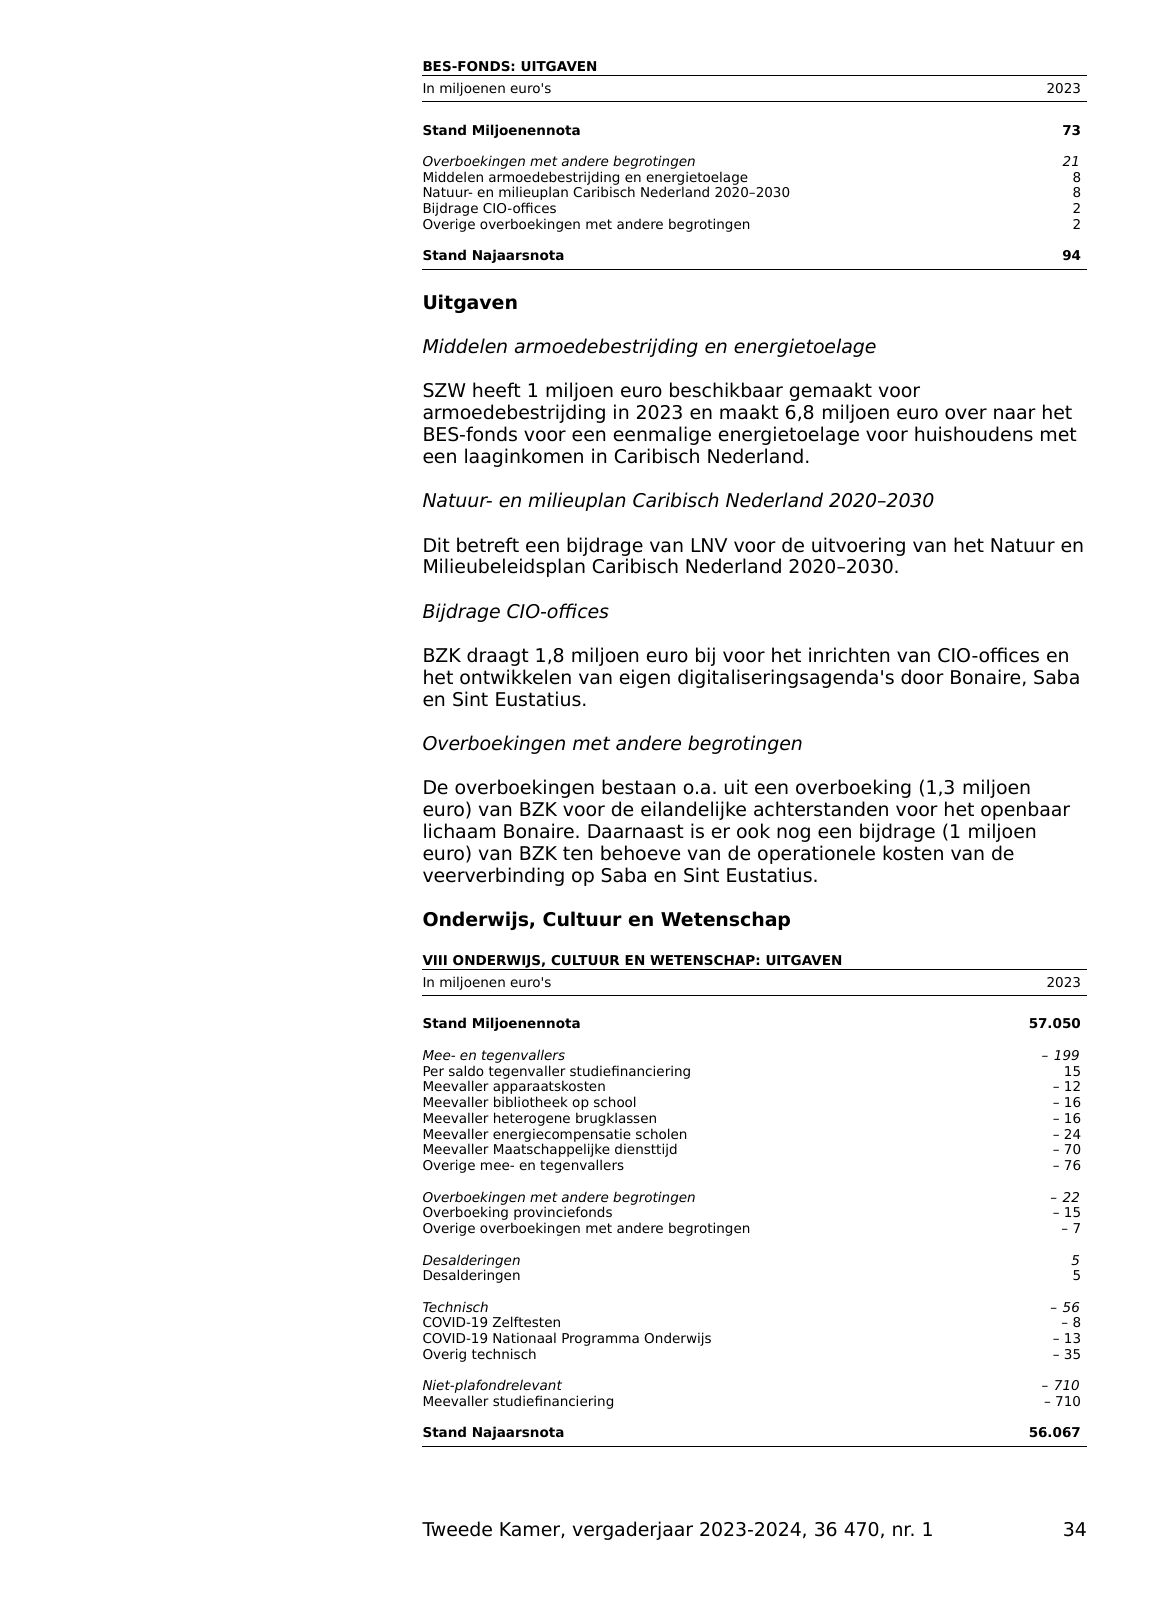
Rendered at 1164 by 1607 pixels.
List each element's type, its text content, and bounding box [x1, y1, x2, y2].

table_cell [422, 1284, 983, 1299]
table_cell [422, 996, 983, 1016]
table_cell [983, 1363, 1087, 1378]
subtitle Overboekingen met andere begrotingen [422, 733, 1087, 755]
table_header BES-FONDS: UITGAVEN [422, 59, 1087, 75]
table_cell Overig technisch [422, 1347, 983, 1362]
table_cell [422, 1410, 983, 1425]
subtitle Bijdrage CIO-offices [422, 601, 1087, 623]
table_cell 56.067 [983, 1425, 1087, 1446]
table_cell [422, 138, 983, 154]
table_header VIII ONDERWIJS, CULTUUR EN WETENSCHAP: UITGAVEN [422, 953, 1087, 969]
table_cell 2 [983, 201, 1087, 217]
table_cell – 12 [983, 1079, 1087, 1095]
table_cell – 710 [983, 1378, 1087, 1394]
table_cell [983, 1174, 1087, 1189]
text BZK draagt 1,8 miljoen euro bij voor het inrichten van CIO-offices en het ontwikkelen van eigen digitaliseringsagenda's door Bonaire, Saba en Sint Eustatius. [422, 645, 1087, 711]
table_cell 21 [983, 154, 1087, 169]
table_cell [983, 996, 1087, 1016]
table_cell [983, 102, 1087, 122]
table_cell – 16 [983, 1111, 1087, 1126]
table_cell Meevaller energiecompensatie scholen [422, 1126, 983, 1142]
table_cell 15 [983, 1064, 1087, 1079]
table_cell [983, 1284, 1087, 1299]
subtitle Natuur- en milieuplan Caribisch Nederland 2020–2030 [422, 490, 1087, 512]
table_cell Overige mee- en tegenvallers [422, 1158, 983, 1174]
table_cell [983, 1237, 1087, 1252]
table_cell [983, 1032, 1087, 1048]
table_cell Stand Miljoenennota [422, 1016, 983, 1032]
table_cell Overboekingen met andere begrotingen [422, 1189, 983, 1205]
table_cell COVID-19 Nationaal Programma Onderwijs [422, 1331, 983, 1347]
table_cell [422, 233, 983, 248]
table_cell Overige overboekingen met andere begrotingen [422, 217, 983, 232]
table_cell – 22 [983, 1189, 1087, 1205]
table_cell – 35 [983, 1347, 1087, 1362]
table_cell – 70 [983, 1142, 1087, 1158]
table_cell [422, 1174, 983, 1189]
table_cell [983, 1410, 1087, 1425]
text Dit betreft een bijdrage van LNV voor de uitvoering van het Natuur en Milieubeleidsplan Caribisch Nederland 2020–2030. [422, 534, 1087, 578]
table_cell Meevaller studiefinanciering [422, 1394, 983, 1409]
table_cell In miljoenen euro's [422, 76, 983, 101]
table_cell – 56 [983, 1300, 1087, 1315]
text SZW heeft 1 miljoen euro beschikbaar gemaakt voor armoedebestrijding in 2023 en maakt 6,8 miljoen euro over naar het BES-fonds voor een eenmalige energietoelage voor huishoudens met een laaginkomen in Caribisch Nederland. [422, 380, 1087, 468]
table_cell [422, 1032, 983, 1048]
table_cell – 13 [983, 1331, 1087, 1347]
table_cell Overboeking provinciefonds [422, 1205, 983, 1221]
table_cell [983, 233, 1087, 248]
table_cell [422, 1237, 983, 1252]
table_cell 2 [983, 217, 1087, 232]
table_cell Niet-plafondrelevant [422, 1378, 983, 1394]
table_cell 57.050 [983, 1016, 1087, 1032]
table_cell Overboekingen met andere begrotingen [422, 154, 983, 169]
table_cell – 7 [983, 1221, 1087, 1237]
text De overboekingen bestaan o.a. uit een overboeking (1,3 miljoen euro) van BZK voor de eilandelijke achterstanden voor het openbaar lichaam Bonaire. Daarnaast is er ook nog een bijdrage (1 miljoen euro) van BZK ten behoeve van de operationele kosten van de veerverbinding op Saba en Sint Eustatius. [422, 777, 1087, 887]
table_cell 5 [983, 1268, 1087, 1284]
table_cell Meevaller bibliotheek op school [422, 1095, 983, 1111]
table_cell [422, 1363, 983, 1378]
table_cell In miljoenen euro's [422, 970, 983, 995]
table_cell Technisch [422, 1300, 983, 1315]
table_cell – 16 [983, 1095, 1087, 1111]
table_cell – 8 [983, 1315, 1087, 1331]
table_cell Desalderingen [422, 1252, 983, 1268]
table_cell Meevaller heterogene brugklassen [422, 1111, 983, 1126]
table_cell 8 [983, 185, 1087, 201]
table_cell COVID-19 Zelftesten [422, 1315, 983, 1331]
table_cell Stand Najaarsnota [422, 248, 983, 269]
table_cell – 15 [983, 1205, 1087, 1221]
table_cell – 710 [983, 1394, 1087, 1409]
subtitle Middelen armoedebestrijding en energietoelage [422, 336, 1087, 358]
table_cell 8 [983, 170, 1087, 185]
table_cell – 24 [983, 1126, 1087, 1142]
table_cell [422, 102, 983, 122]
table_cell 73 [983, 123, 1087, 138]
table_cell 2023 [983, 76, 1087, 101]
table_cell – 199 [983, 1048, 1087, 1063]
table_cell 5 [983, 1252, 1087, 1268]
table_cell Mee- en tegenvallers [422, 1048, 983, 1063]
table_cell 94 [983, 248, 1087, 269]
table_cell – 76 [983, 1158, 1087, 1174]
subtitle Onderwijs, Cultuur en Wetenschap [422, 909, 1087, 931]
subtitle Uitgaven [422, 292, 1087, 314]
table_cell Overige overboekingen met andere begrotingen [422, 1221, 983, 1237]
table_cell 2023 [983, 970, 1087, 995]
table_cell Meevaller apparaatskosten [422, 1079, 983, 1095]
table_cell Bijdrage CIO-offices [422, 201, 983, 217]
table_cell Natuur- en milieuplan Caribisch Nederland 2020–2030 [422, 185, 983, 201]
table_cell Middelen armoedebestrijding en energietoelage [422, 170, 983, 185]
table_cell Desalderingen [422, 1268, 983, 1284]
table_cell Meevaller Maatschappelijke diensttijd [422, 1142, 983, 1158]
table_cell [983, 138, 1087, 154]
table_cell Per saldo tegenvaller studiefinanciering [422, 1064, 983, 1079]
table_cell Stand Najaarsnota [422, 1425, 983, 1446]
table_cell Stand Miljoenennota [422, 123, 983, 138]
